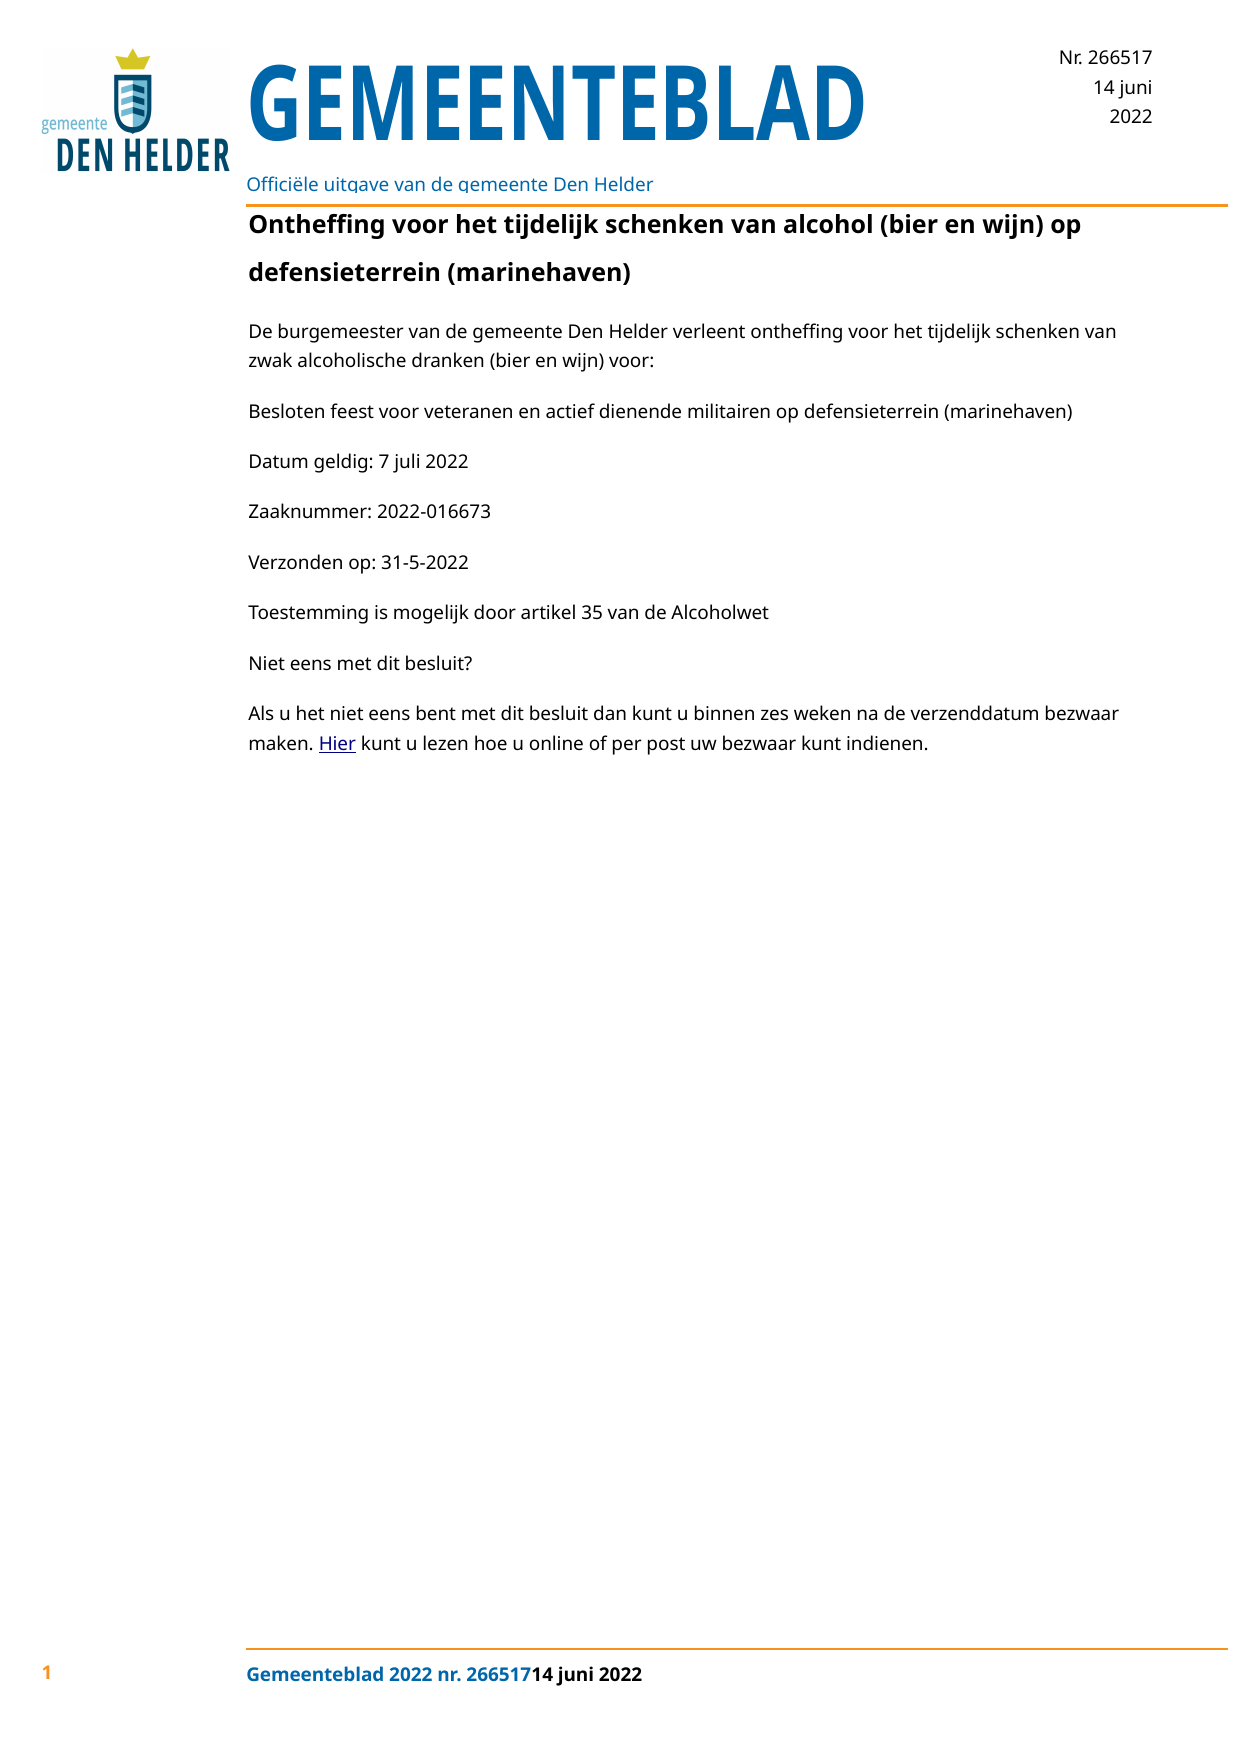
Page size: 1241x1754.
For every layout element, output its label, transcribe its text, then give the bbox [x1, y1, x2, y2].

text Ontheffing voor het tijdelijk schenken van alcohol (bier en wijn) op defensieterrein (marinehaven) [248, 207, 1152, 288]
picture [100, 154, 106, 172]
text Niet eens met dit besluit? [248, 650, 1152, 676]
text Toestemming is mogelijk door artikel 35 van de Alcoholwet [248, 599, 1152, 625]
picture [182, 144, 187, 165]
text Datum geldig: 7 juli 2022 [248, 448, 1152, 474]
text De burgemeester van de gemeente Den Helder verleent ontheffing voor het tijdelijk schenken van zwak alcoholische dranken (bier en wijn) voor: [248, 318, 1152, 373]
text Als u het niet eens bent met dit besluit dan kunt u binnen zes weken na de verzenddatum bezwaar maken. Hier kunt u lezen hoe u online of per post uw bezwaar kunt indienen. [248, 700, 1152, 756]
picture [220, 160, 224, 172]
picture [130, 157, 135, 172]
text Zaaknummer: 2022-016673 [248, 499, 1152, 524]
text Verzonden op: 31-5-2022 [248, 549, 1152, 575]
picture [41, 47, 231, 172]
picture [63, 144, 68, 165]
text Besloten feest voor veteranen en actief dienende militairen op defensieterrein (marinehaven) [248, 398, 1152, 424]
